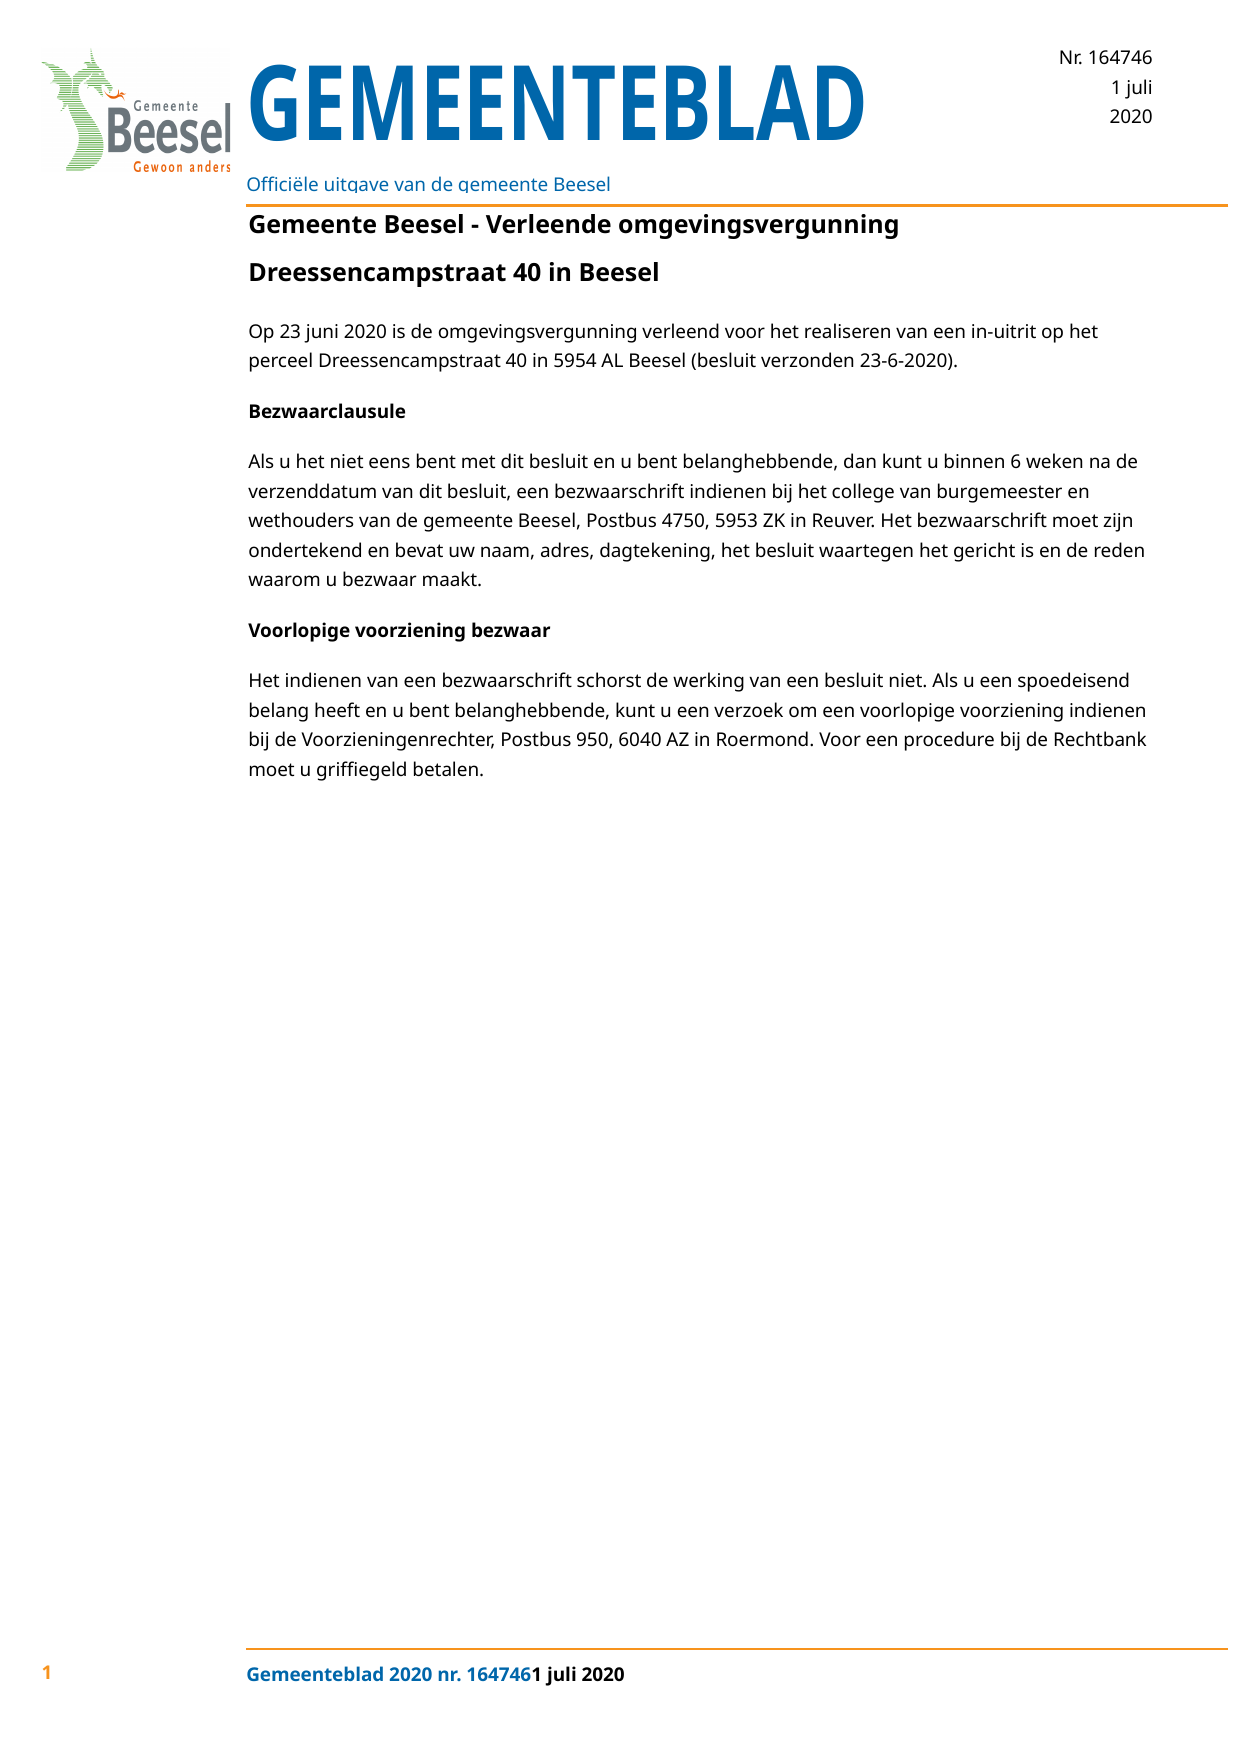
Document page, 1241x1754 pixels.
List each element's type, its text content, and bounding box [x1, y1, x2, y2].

text Op 23 juni 2020 is de omgevingsvergunning verleend voor het realiseren van een in-uitrit op het perceel Dreessencampstraat 40 in 5954 AL Beesel (besluit verzonden 23-6-2020). [248, 318, 1152, 373]
text Gemeente Beesel - Verleende omgevingsvergunning Dreessencampstraat 40 in Beesel [248, 207, 1152, 288]
text Het indienen van een bezwaarschrift schorst de werking van een besluit niet. Als u een spoedeisend belang heeft en u bent belanghebbende, kunt u een verzoek om een voorlopige voorziening indienen bij de Voorzieningenrechter, Postbus 950, 6040 AZ in Roermond. Voor een procedure bij de Rechtbank moet u griffiegeld betalen. [248, 667, 1152, 782]
text Als u het niet eens bent met dit besluit en u bent belanghebbende, dan kunt u binnen 6 weken na de verzenddatum van dit besluit, een bezwaarschrift indienen bij het college van burgemeester en wethouders van de gemeente Beesel, Postbus 4750, 5953 ZK in Reuver. Het bezwaarschrift moet zijn ondertekend en bevat uw naam, adres, dagtekening, het besluit waartegen het gericht is en de reden waarom u bezwaar maakt. [248, 448, 1152, 592]
picture [41, 47, 231, 172]
text Voorlopige voorziening bezwaar [248, 617, 1152, 643]
text Bezwaarclausule [248, 398, 1152, 424]
